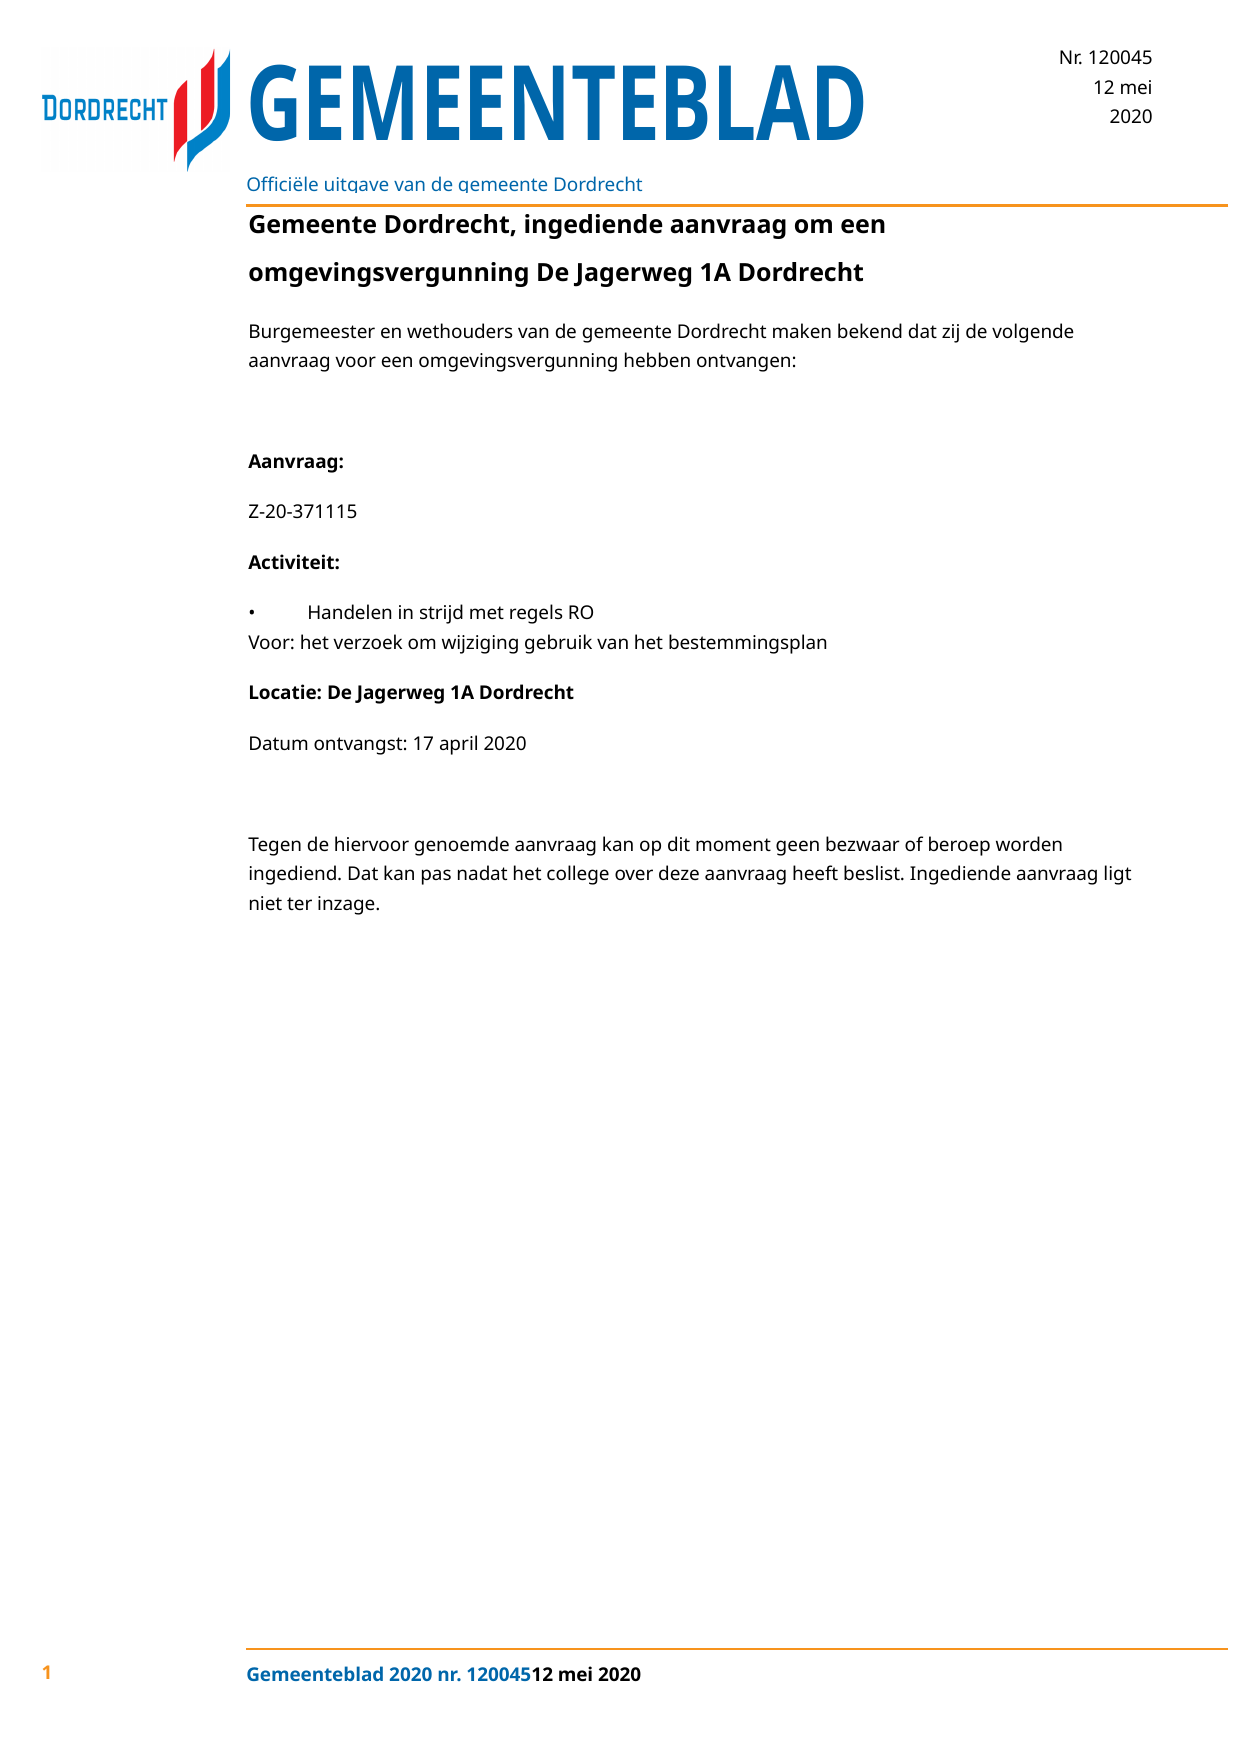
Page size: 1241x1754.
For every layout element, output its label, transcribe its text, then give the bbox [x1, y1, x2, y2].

list Handelen in strijd met regels RO [248, 599, 1152, 625]
text Burgemeester en wethouders van de gemeente Dordrecht maken bekend dat zij de volgende aanvraag voor een omgevingsvergunning hebben ontvangen: [248, 318, 1152, 373]
text Tegen de hiervoor genoemde aanvraag kan op dit moment geen bezwaar of beroep worden ingediend. Dat kan pas nadat het college over deze aanvraag heeft beslist. Ingediende aanvraag ligt niet ter inzage. [248, 831, 1152, 916]
text Gemeente Dordrecht, ingediende aanvraag om een omgevingsvergunning De Jagerweg 1A Dordrecht [248, 207, 1152, 288]
text Voor: het verzoek om wijziging gebruik van het bestemmingsplan [248, 629, 1152, 655]
text Datum ontvangst: 17 april 2020 [248, 730, 1152, 756]
text Locatie: De Jagerweg 1A Dordrecht [248, 679, 1152, 705]
text Aanvraag: [248, 448, 1152, 474]
text Activiteit: [248, 549, 1152, 575]
text Z-20-371115 [248, 499, 1152, 524]
picture [41, 47, 231, 172]
